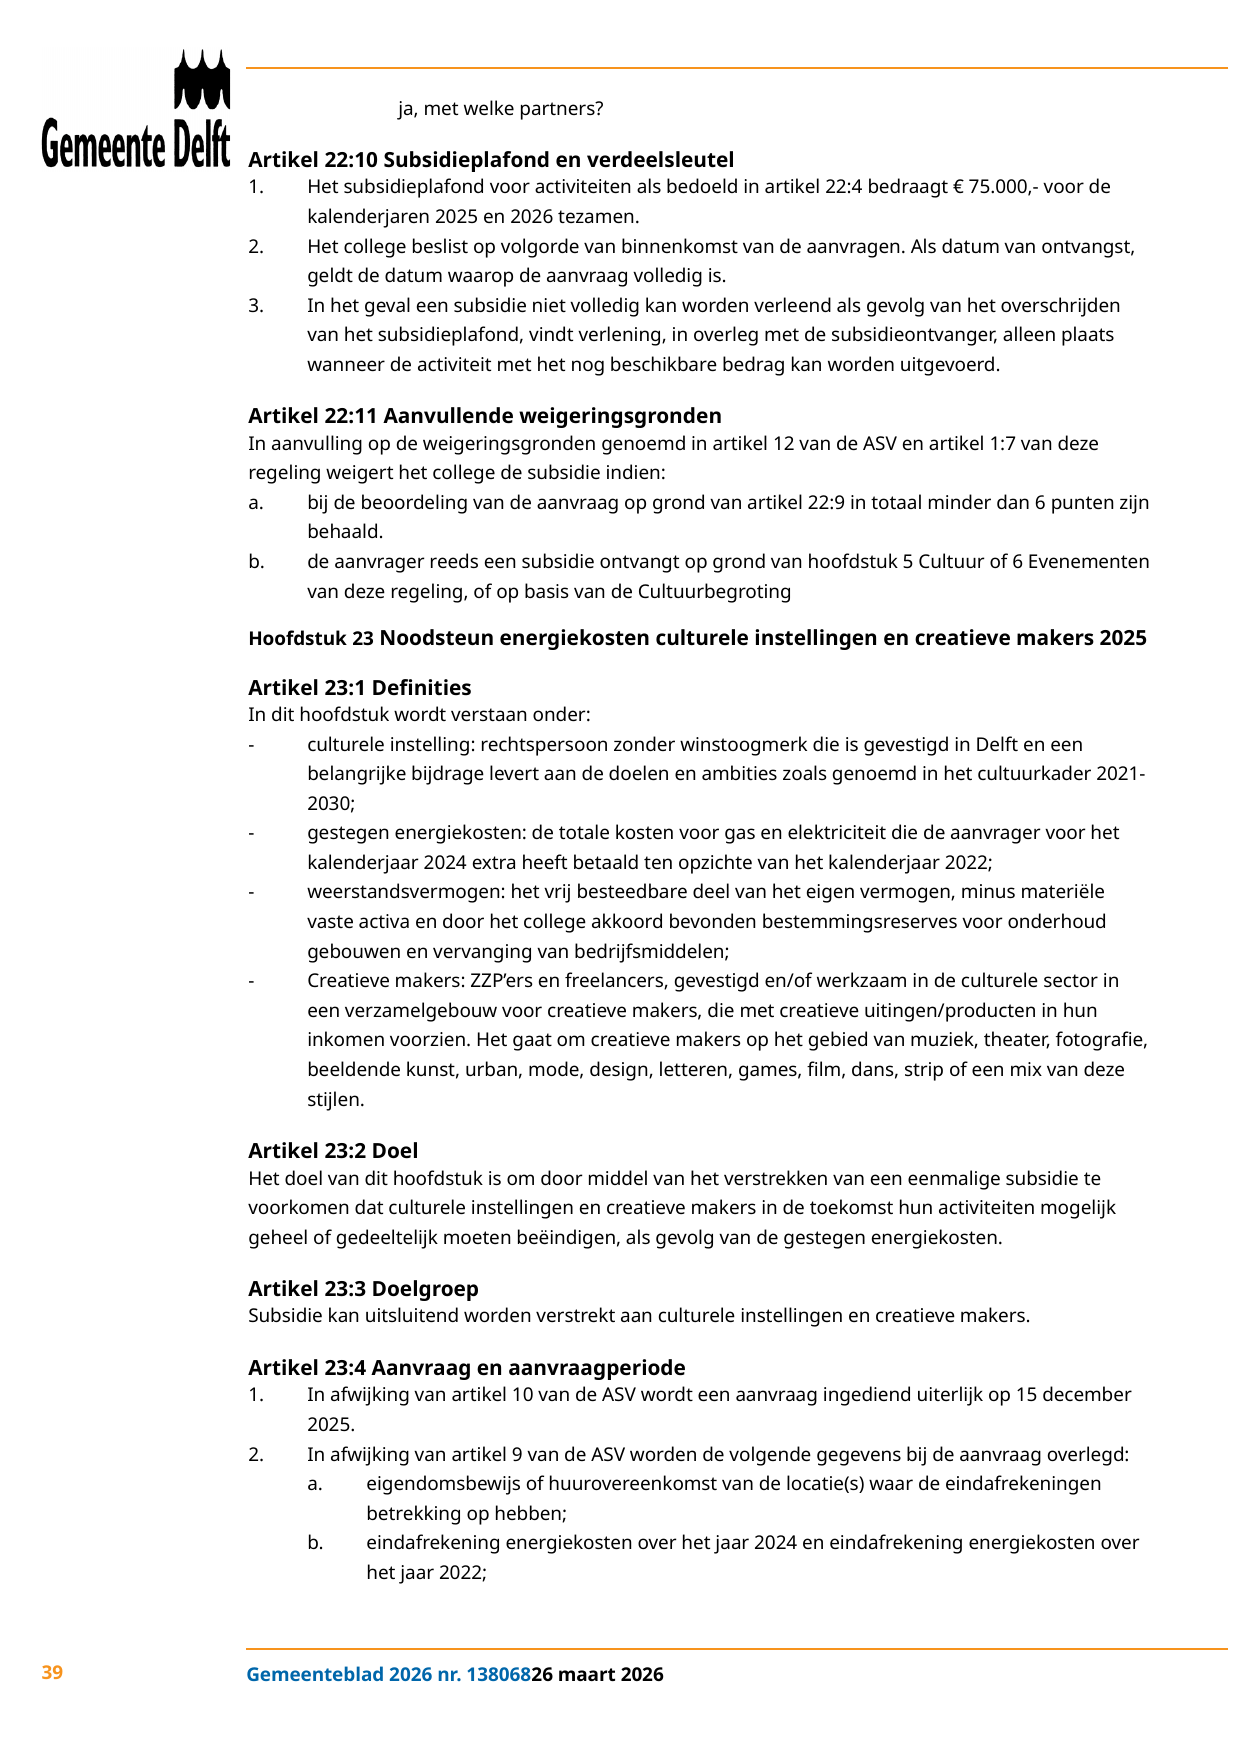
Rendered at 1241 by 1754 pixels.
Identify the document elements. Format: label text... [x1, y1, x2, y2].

list In afwijking van artikel 9 van de ASV worden de volgende gegevens bij de aanvraag overlegd: [248, 1441, 1152, 1466]
text Het doel van dit hoofdstuk is om door middel van het verstrekken van een eenmalige subsidie te voorkomen dat culturele instellingen en creatieve makers in de toekomst hun activiteiten mogelijk geheel of gedeeltelijk moeten beëindigen, als gevolg van de gestegen energiekosten. [248, 1165, 1152, 1249]
list ja, met welke partners? [361, 95, 1152, 121]
text Artikel 23:1 Definities [248, 673, 1152, 701]
text Subsidie kan uitsluitend worden verstrekt aan culturele instellingen en creatieve makers. [248, 1303, 1152, 1328]
picture [41, 47, 231, 172]
list In afwijking van artikel 10 van de ASV wordt een aanvraag ingediend uiterlijk op 15 december 2025. [248, 1382, 1152, 1437]
text Artikel 23:4 Aanvraag en aanvraagperiode [248, 1353, 1152, 1382]
list weerstandsvermogen: het vrij besteedbare deel van het eigen vermogen, minus materiële vaste activa en door het college akkoord bevonden bestemmingsreserves voor onderhoud gebouwen en vervanging van bedrijfsmiddelen; [248, 879, 1152, 964]
list Het subsidieplafond voor activiteiten als bedoeld in artikel 22:4 bedraagt € 75.000,- voor de kalenderjaren 2025 en 2026 tezamen. [248, 174, 1152, 229]
list culturele instelling: rechtspersoon zonder winstoogmerk die is gevestigd in Delft en een belangrijke bijdrage levert aan de doelen en ambities zoals genoemd in het cultuurkader 2021-2030; [248, 731, 1152, 816]
list gestegen energiekosten: de totale kosten voor gas en elektriciteit die de aanvrager voor het kalenderjaar 2024 extra heeft betaald ten opzichte van het kalenderjaar 2022; [248, 819, 1152, 875]
text Artikel 23:3 Doelgroep [248, 1274, 1152, 1303]
list bij de beoordeling van de aanvraag op grond van artikel 22:9 in totaal minder dan 6 punten zijn behaald. [248, 489, 1152, 544]
list de aanvrager reeds een subsidie ontvangt op grond van hoofdstuk 5 Cultuur of 6 Evenementen van deze regeling, of op basis van de Cultuurbegroting [248, 548, 1152, 604]
list Het college beslist op volgorde van binnenkomst van de aanvragen. Als datum van ontvangst, geldt de datum waarop de aanvraag volledig is. [248, 233, 1152, 288]
list eindafrekening energiekosten over het jaar 2024 en eindafrekening energiekosten over het jaar 2022; [307, 1529, 1152, 1585]
text In aanvulling op de weigeringsgronden genoemd in artikel 12 van de ASV en artikel 1:7 van deze regeling weigert het college de subsidie indien: [248, 430, 1152, 485]
list In het geval een subsidie niet volledig kan worden verleend als gevolg van het overschrijden van het subsidieplafond, vindt verlening, in overleg met de subsidieontvanger, alleen plaats wanneer de activiteit met het nog beschikbare bedrag kan worden uitgevoerd. [248, 292, 1152, 377]
text In dit hoofdstuk wordt verstaan onder: [248, 701, 1152, 727]
text Artikel 22:11 Aanvullende weigeringsgronden [248, 402, 1152, 430]
text Artikel 23:2 Doel [248, 1136, 1152, 1165]
text Hoofdstuk 23 Noodsteun energiekosten culturele instellingen en creatieve makers 2025 [248, 623, 1152, 652]
text Artikel 22:10 Subsidieplafond en verdeelsleutel [248, 145, 1152, 174]
list eigendomsbewijs of huurovereenkomst van de locatie(s) waar de eindafrekeningen betrekking op hebben; [307, 1470, 1152, 1526]
list Creatieve makers: ZZP’ers en freelancers, gevestigd en/of werkzaam in de culturele sector in een verzamelgebouw voor creatieve makers, die met creatieve uitingen/producten in hun inkomen voorzien. Het gaat om creatieve makers op het gebied van muziek, theater, fotografie, beeldende kunst, urban, mode, design, letteren, games, film, dans, strip of een mix van deze stijlen. [248, 967, 1152, 1112]
